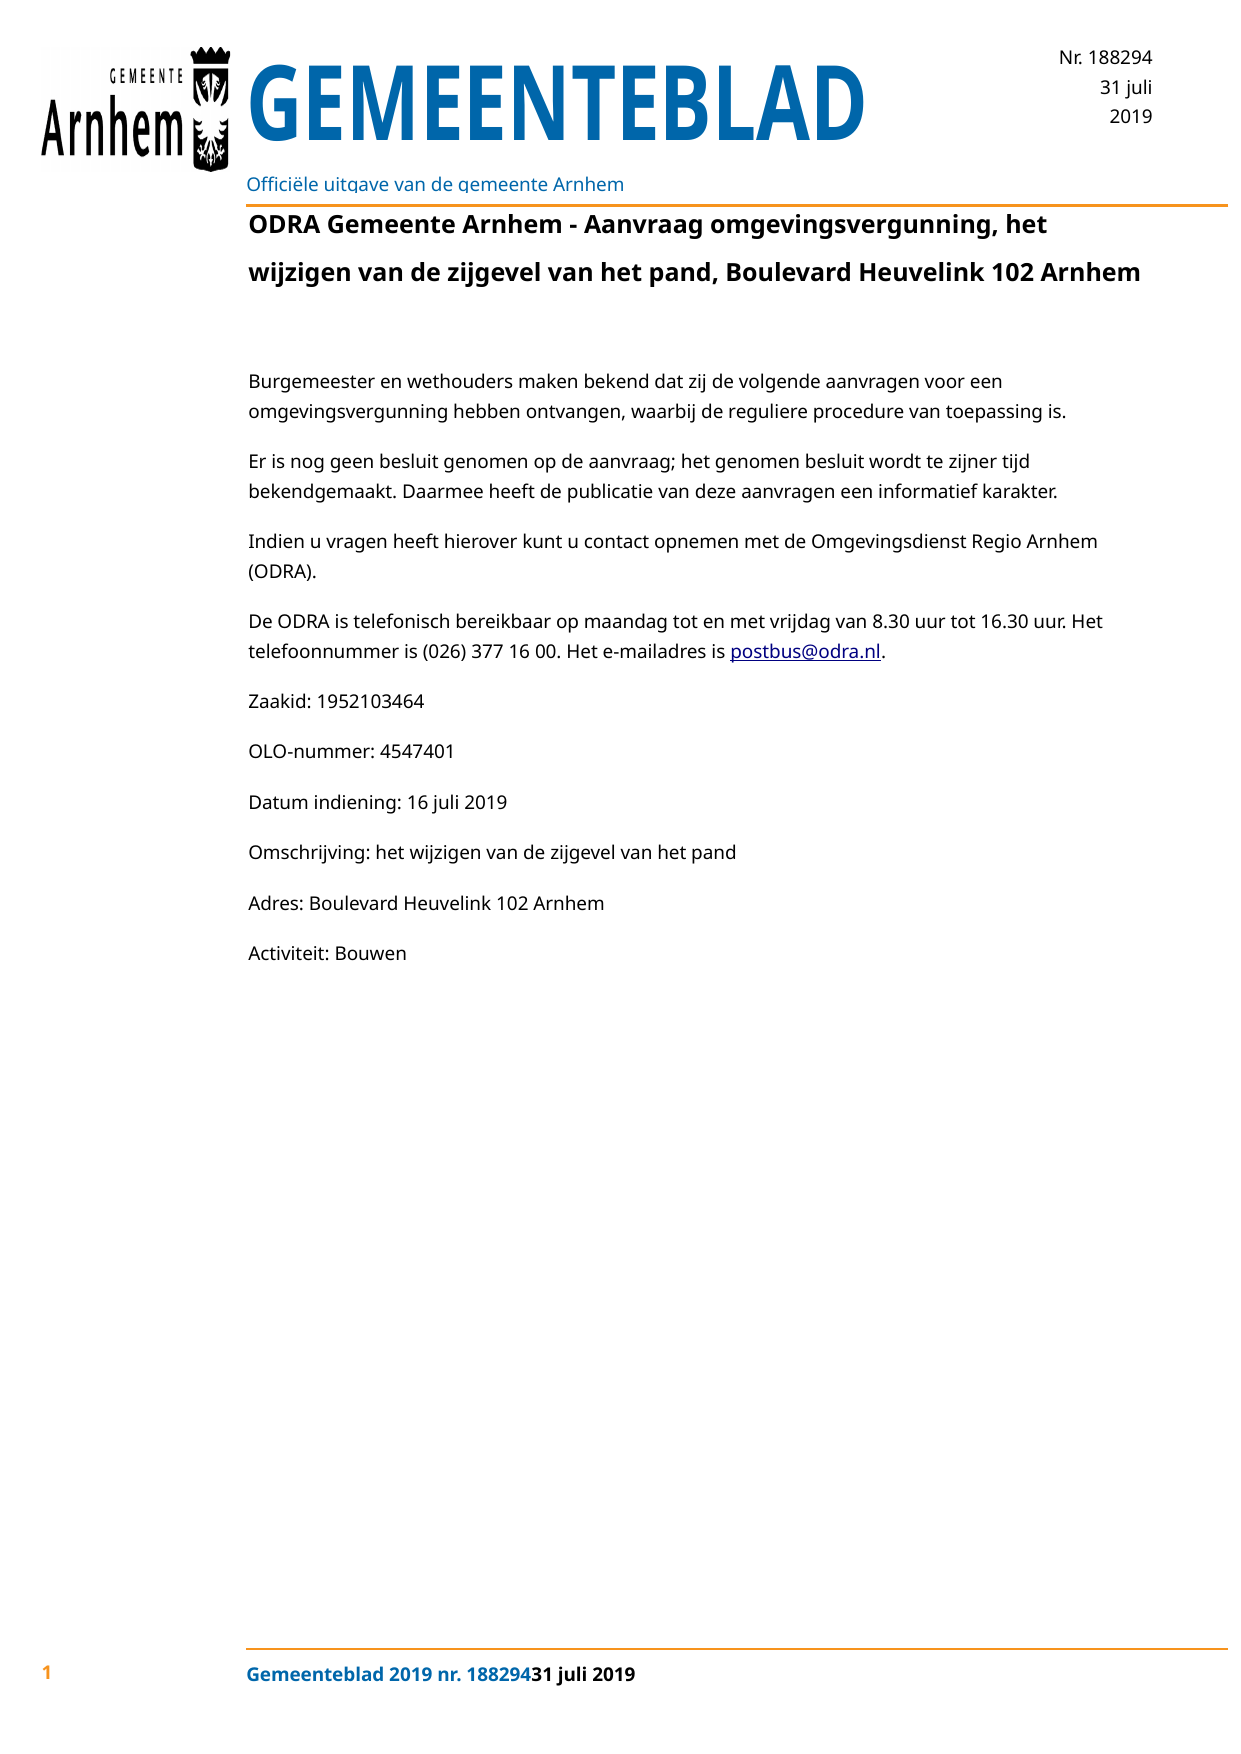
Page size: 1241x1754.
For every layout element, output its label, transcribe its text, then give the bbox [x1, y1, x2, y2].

text Omschrijving: het wijzigen van de zijgevel van het pand [248, 839, 1152, 865]
picture [41, 47, 231, 172]
text OLO-nummer: 4547401 [248, 739, 1152, 764]
text Adres: Boulevard Heuvelink 102 Arnhem [248, 890, 1152, 916]
text ODRA Gemeente Arnhem - Aanvraag omgevingsvergunning, het wijzigen van de zijgevel van het pand, Boulevard Heuvelink 102 Arnhem [248, 207, 1152, 288]
text Er is nog geen besluit genomen op de aanvraag; het genomen besluit wordt te zijner tijd bekendgemaakt. Daarmee heeft de publicatie van deze aanvragen een informatief karakter. [248, 448, 1152, 504]
text De ODRA is telefonisch bereikbaar op maandag tot en met vrijdag van 8.30 uur tot 16.30 uur. Het telefoonnummer is (026) 377 16 00. Het e-mailadres is postbus@odra.nl. [248, 608, 1152, 664]
text Indien u vragen heeft hierover kunt u contact opnemen met de Omgevingsdienst Regio Arnhem (ODRA). [248, 528, 1152, 584]
text Activiteit: Bouwen [248, 940, 1152, 966]
text Burgemeester en wethouders maken bekend dat zij de volgende aanvragen voor een omgevingsvergunning hebben ontvangen, waarbij de reguliere procedure van toepassing is. [248, 368, 1152, 424]
text Zaakid: 1952103464 [248, 688, 1152, 714]
text Datum indiening: 16 juli 2019 [248, 789, 1152, 815]
